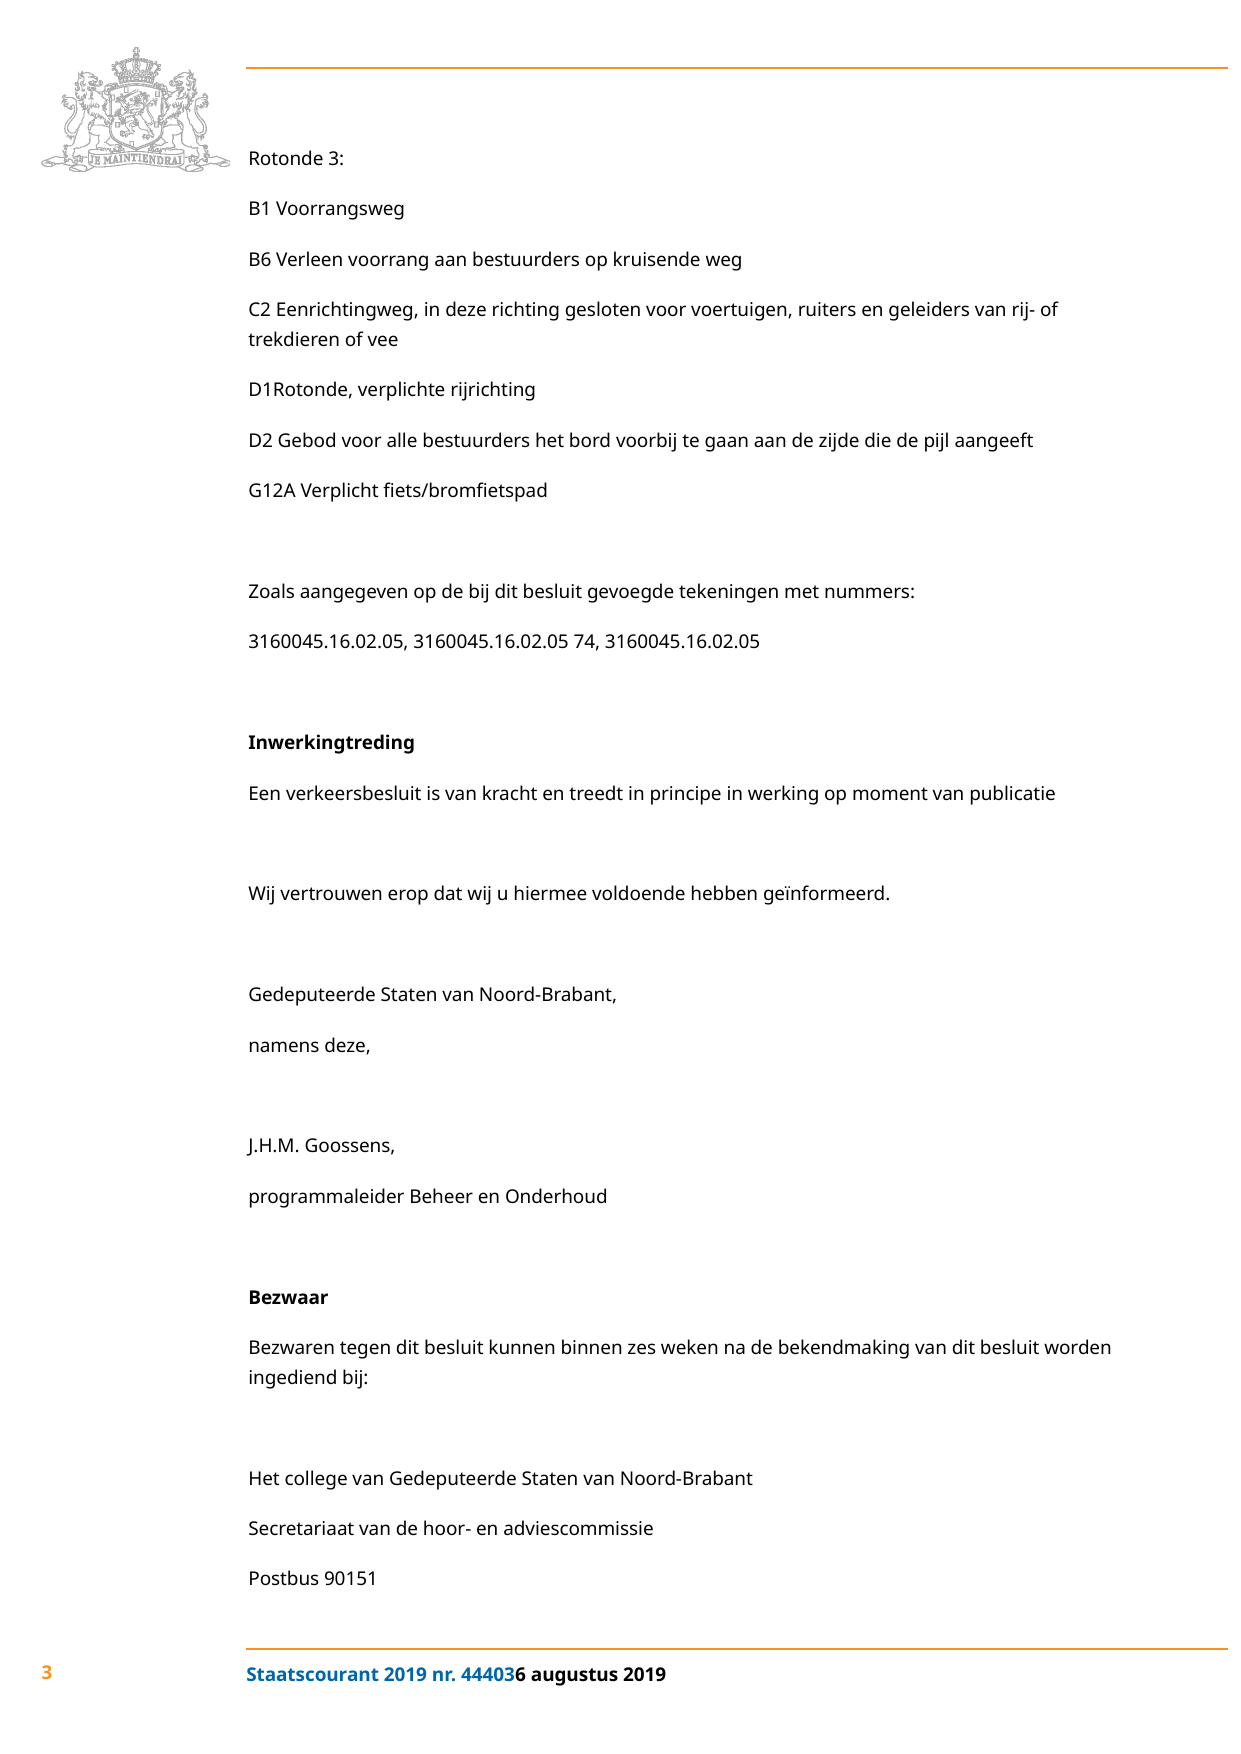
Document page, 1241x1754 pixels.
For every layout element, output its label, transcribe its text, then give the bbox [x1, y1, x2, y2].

text Het college van Gedeputeerde Staten van Noord-Brabant [248, 1465, 1152, 1491]
text Zoals aangegeven op de bij dit besluit gevoegde tekeningen met nummers: [248, 578, 1152, 604]
text Een verkeersbesluit is van kracht en treedt in principe in werking op moment van publicatie [248, 780, 1152, 806]
text D1Rotonde, verplichte rijrichting [248, 376, 1152, 402]
text G12A Verplicht fiets/bromfietspad [248, 477, 1152, 503]
text programmaleider Beheer en Onderhoud [248, 1183, 1152, 1209]
text Inwerkingtreding [248, 729, 1152, 755]
text namens deze, [248, 1032, 1152, 1058]
text B6 Verleen voorrang aan bestuurders op kruisende weg [248, 246, 1152, 272]
text J.H.M. Goossens, [248, 1133, 1152, 1158]
text Postbus 90151 [248, 1566, 1152, 1591]
text B1 Voorrangsweg [248, 196, 1152, 221]
text Gedeputeerde Staten van Noord-Brabant, [248, 981, 1152, 1007]
text Wij vertrouwen erop dat wij u hiermee voldoende hebben geïnformeerd. [248, 881, 1152, 906]
text Rotonde 3: [248, 145, 1152, 171]
text Secretariaat van de hoor- en adviescommissie [248, 1515, 1152, 1541]
text Bezwaar [248, 1284, 1152, 1310]
text D2 Gebod voor alle bestuurders het bord voorbij te gaan aan de zijde die de pijl aangeeft [248, 427, 1152, 453]
text Bezwaren tegen dit besluit kunnen binnen zes weken na de bekendmaking van dit besluit worden ingediend bij: [248, 1334, 1152, 1390]
picture [41, 47, 231, 172]
text 3160045.16.02.05, 3160045.16.02.05 74, 3160045.16.02.05 [248, 628, 1152, 654]
text C2 Eenrichtingweg, in deze richting gesloten voor voertuigen, ruiters en geleiders van rij- of trekdieren of vee [248, 296, 1152, 352]
